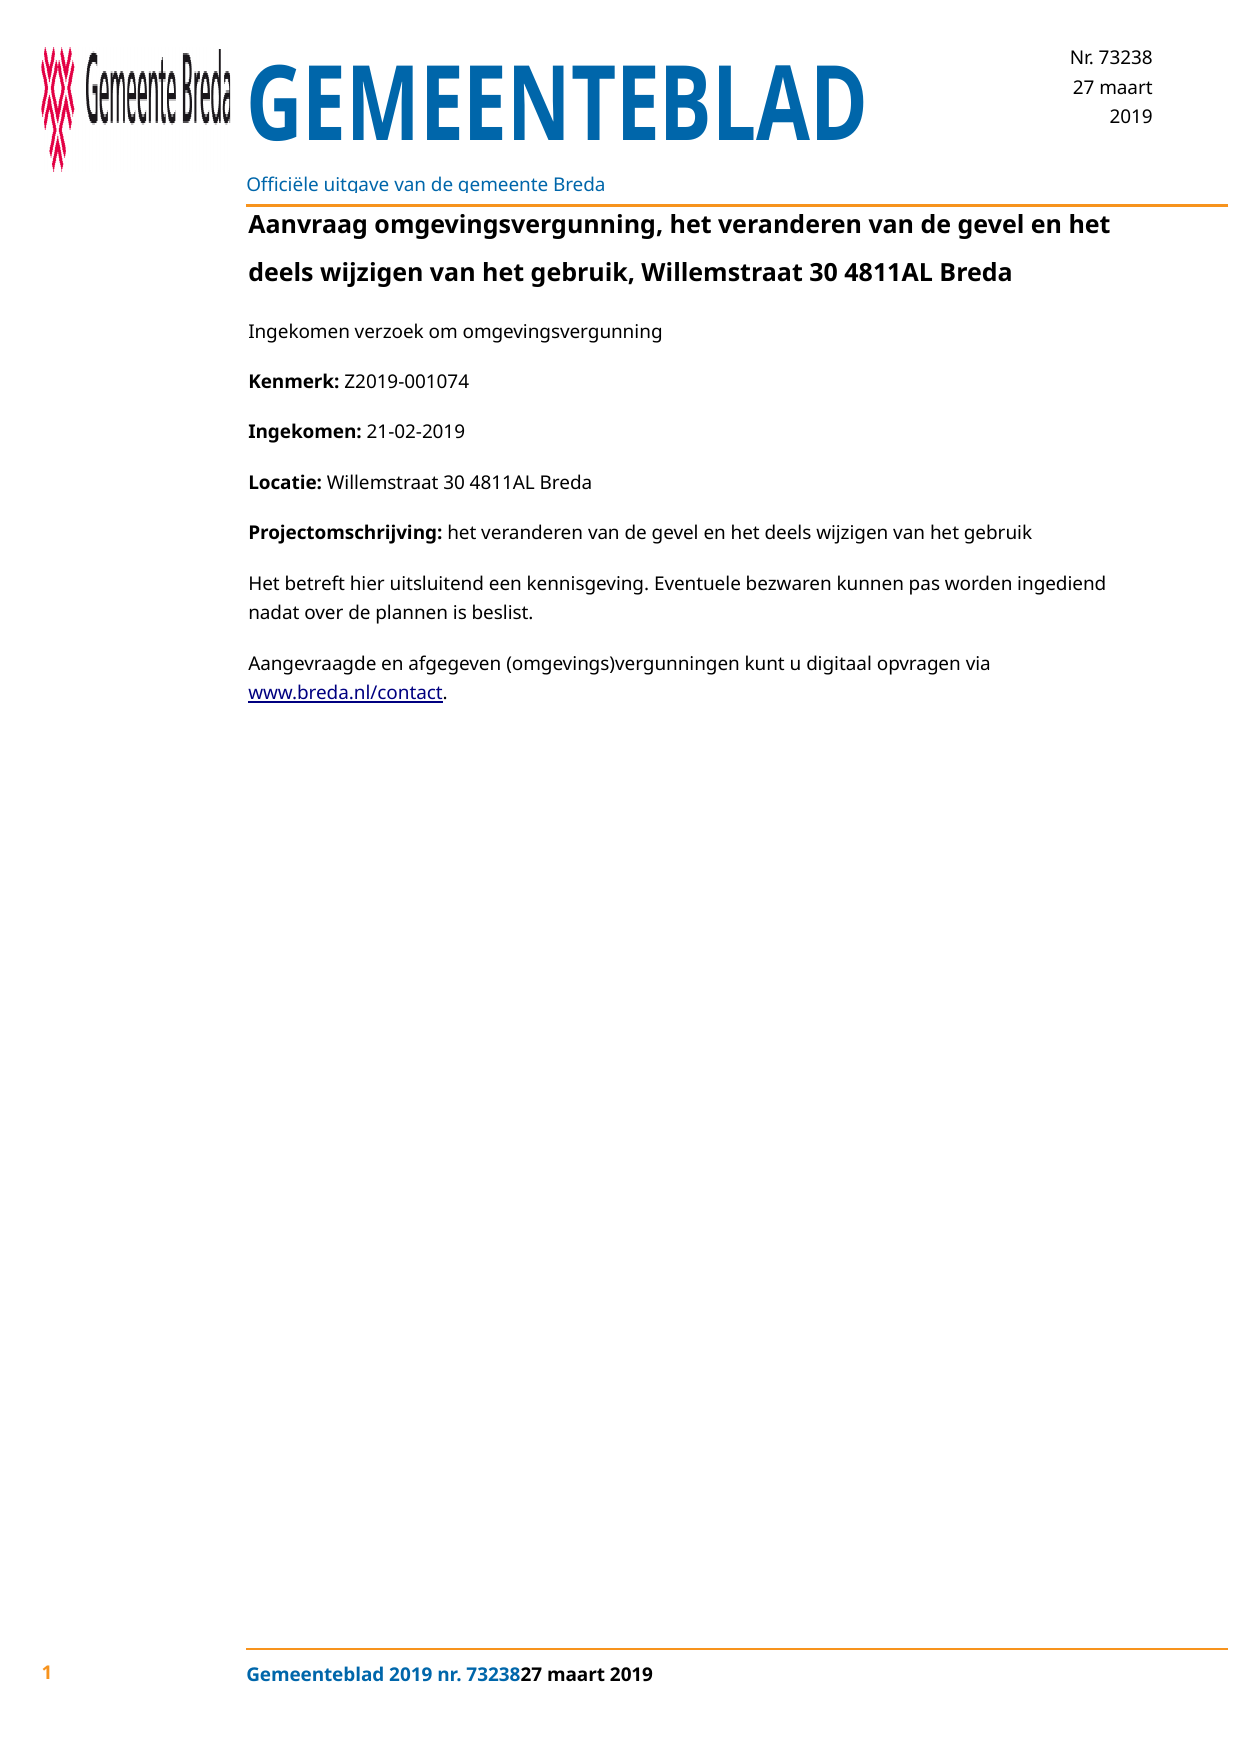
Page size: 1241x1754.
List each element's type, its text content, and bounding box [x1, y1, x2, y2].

picture [41, 47, 231, 172]
text Ingekomen: 21-02-2019 [248, 419, 1152, 444]
text Ingekomen verzoek om omgevingsvergunning [248, 318, 1152, 344]
text Locatie: Willemstraat 30 4811AL Breda [248, 469, 1152, 495]
text Projectomschrijving: het veranderen van de gevel en het deels wijzigen van het gebruik [248, 519, 1152, 545]
text Het betreft hier uitsluitend een kennisgeving. Eventuele bezwaren kunnen pas worden ingediend nadat over de plannen is beslist. [248, 570, 1152, 625]
text Kenmerk: Z2019-001074 [248, 368, 1152, 394]
text Aanvraag omgevingsvergunning, het veranderen van de gevel en het deels wijzigen van het gebruik, Willemstraat 30 4811AL Breda [248, 207, 1152, 288]
text Aangevraagde en afgegeven (omgevings)vergunningen kunt u digitaal opvragen via www.breda.nl/contact. [248, 650, 1152, 705]
